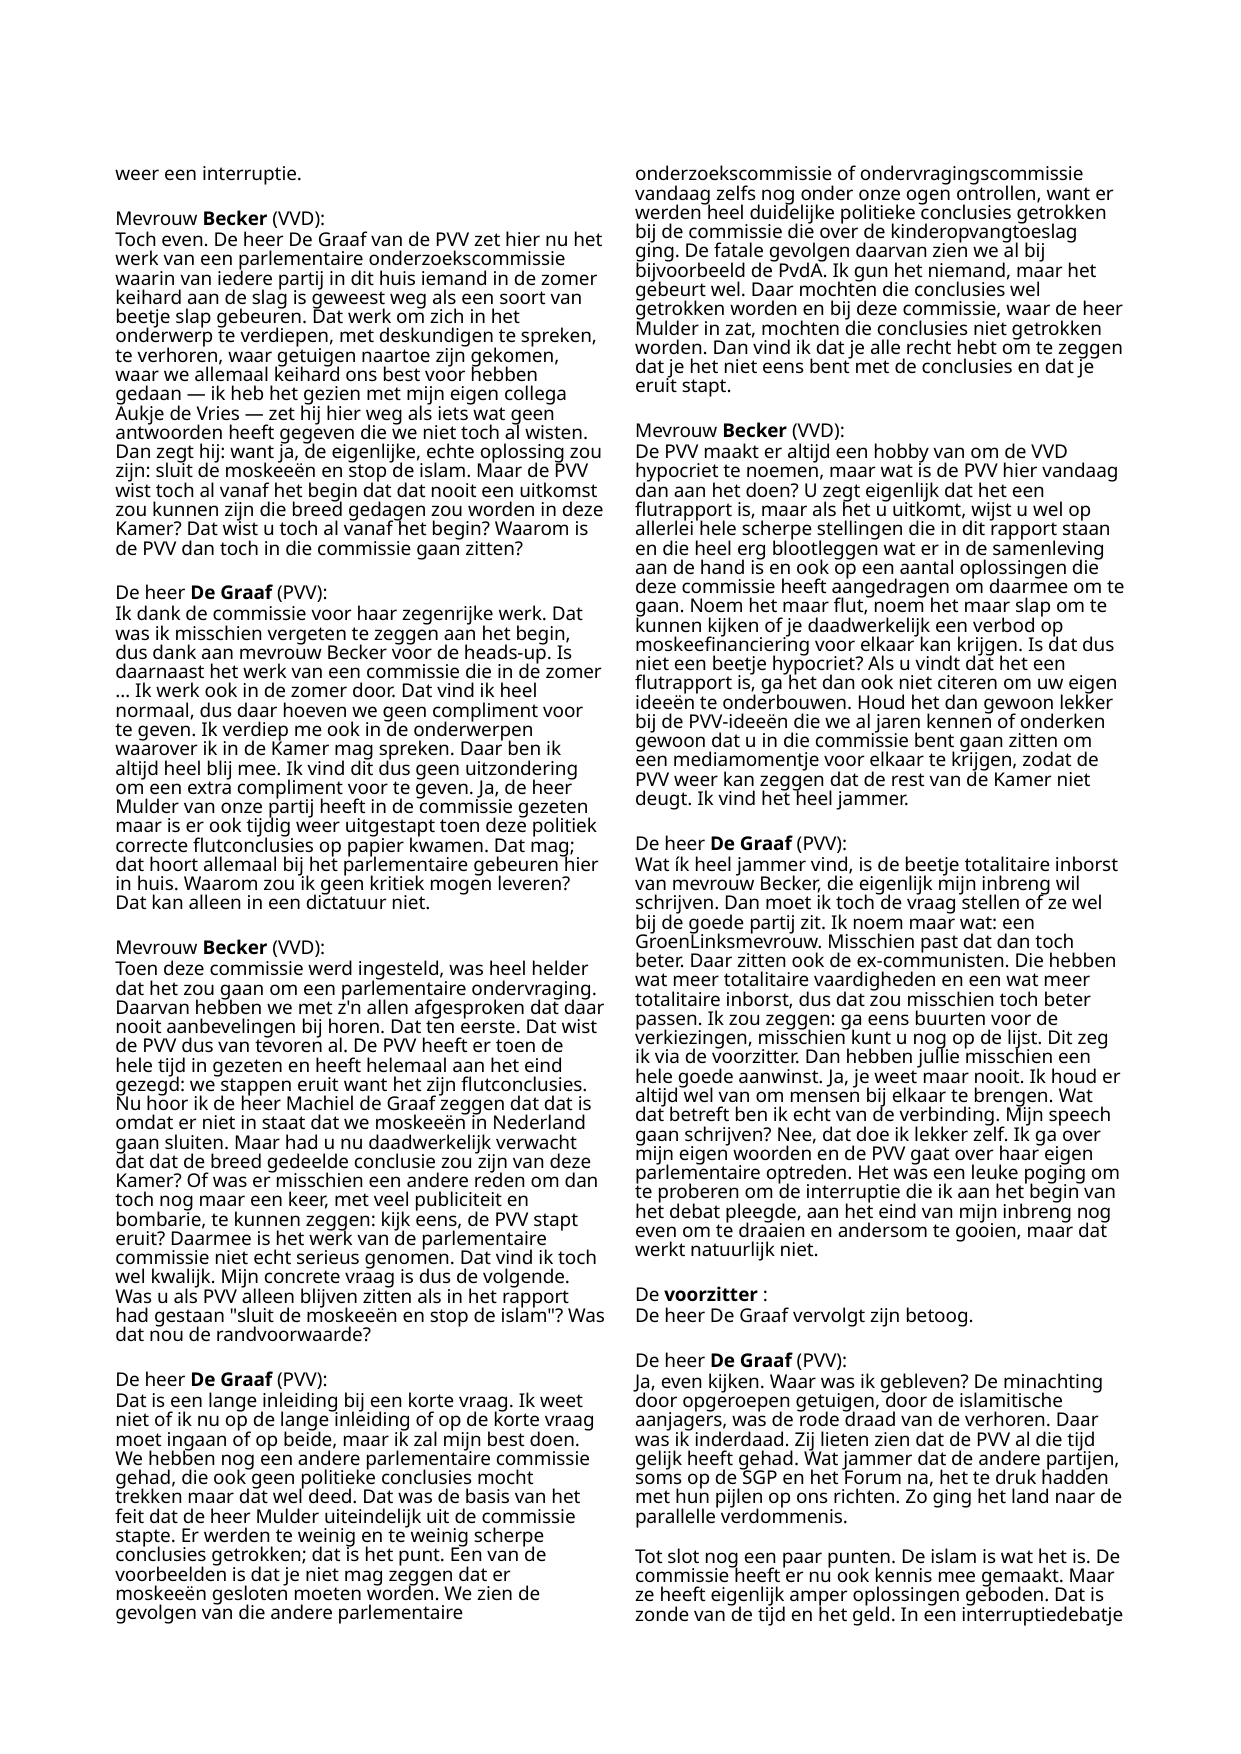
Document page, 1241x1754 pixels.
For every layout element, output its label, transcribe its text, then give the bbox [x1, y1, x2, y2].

text Tot slot nog een paar punten. De islam is wat het is. De commissie heeft er nu ook kennis mee gemaakt. Maar ze heeft eigenlijk amper oplossingen geboden. Dat is zonde van de tijd en het geld. In een interruptiedebatje [635, 1548, 1125, 1625]
text Mevrouw Becker (VVD): [115, 934, 605, 960]
text De voorzitter : [635, 1281, 1125, 1307]
text De PVV maakt er altijd een hobby van om de VVD hypocriet te noemen, maar wat is de PVV hier vandaag dan aan het doen? U zegt eigenlijk dat het een flutrapport is, maar als het u uitkomt, wijst u wel op allerlei hele scherpe stellingen die in dit rapport staan en die heel erg blootleggen wat er in de samenleving aan de hand is en ook op een aantal oplossingen die deze commissie heeft aangedragen om daarmee om te gaan. Noem het maar flut, noem het maar slap om te kunnen kijken of je daadwerkelijk een verbod op moskeefinanciering voor elkaar kan krijgen. Is dat dus niet een beetje hypocriet? Als u vindt dat het een flutrapport is, ga het dan ook niet citeren om uw eigen ideeën te onderbouwen. Houd het dan gewoon lekker bij de PVV-ideeën die we al jaren kennen of onderken gewoon dat u in die commissie bent gaan zitten om een mediamomentje voor elkaar te krijgen, zodat de PVV weer kan zeggen dat de rest van de Kamer niet deugt. Ik vind het heel jammer. [635, 443, 1125, 809]
text Toen deze commissie werd ingesteld, was heel helder dat het zou gaan om een parlementaire ondervraging. Daarvan hebben we met z'n allen afgesproken dat daar nooit aanbevelingen bij horen. Dat ten eerste. Dat wist de PVV dus van tevoren al. De PVV heeft er toen de hele tijd in gezeten en heeft helemaal aan het eind gezegd: we stappen eruit want het zijn flutconclusies. Nu hoor ik de heer Machiel de Graaf zeggen dat dat is omdat er niet in staat dat we moskeeën in Nederland gaan sluiten. Maar had u nu daadwerkelijk verwacht dat dat de breed gedeelde conclusie zou zijn van deze Kamer? Of was er misschien een andere reden om dan toch nog maar een keer, met veel publiciteit en bombarie, te kunnen zeggen: kijk eens, de PVV stapt eruit? Daarmee is het werk van de parlementaire commissie niet echt serieus genomen. Dat vind ik toch wel kwalijk. Mijn concrete vraag is dus de volgende. Was u als PVV alleen blijven zitten als in het rapport had gestaan "sluit de moskeeën en stop de islam"? Was dat nou de randvoorwaarde? [115, 960, 605, 1346]
text weer een interruptie. [115, 165, 605, 184]
text De heer De Graaf (PVV): [115, 1366, 605, 1392]
text Mevrouw Becker (VVD): [115, 205, 605, 231]
text Wat ík heel jammer vind, is de beetje totalitaire inborst van mevrouw Becker, die eigenlijk mijn inbreng wil schrijven. Dan moet ik toch de vraag stellen of ze wel bij de goede partij zit. Ik noem maar wat: een GroenLinksmevrouw. Misschien past dat dan toch beter. Daar zitten ook de ex-communisten. Die hebben wat meer totalitaire vaardigheden en een wat meer totalitaire inborst, dus dat zou misschien toch beter passen. Ik zou zeggen: ga eens buurten voor de verkiezingen, misschien kunt u nog op de lijst. Dit zeg ik via de voorzitter. Dan hebben jullie misschien een hele goede aanwinst. Ja, je weet maar nooit. Ik houd er altijd wel van om mensen bij elkaar te brengen. Wat dat betreft ben ik echt van de verbinding. Mijn speech gaan schrijven? Nee, dat doe ik lekker zelf. Ik ga over mijn eigen woorden en de PVV gaat over haar eigen parlementaire optreden. Het was een leuke poging om te proberen om de interruptie die ik aan het begin van het debat pleegde, aan het eind van mijn inbreng nog even om te draaien en andersom te gooien, maar dat werkt natuurlijk niet. [635, 856, 1125, 1261]
text onderzoekscommissie of ondervragingscommissie vandaag zelfs nog onder onze ogen ontrollen, want er werden heel duidelijke politieke conclusies getrokken bij de commissie die over de kinderopvangtoeslag ging. De fatale gevolgen daarvan zien we al bij bijvoorbeeld de PvdA. Ik gun het niemand, maar het gebeurt wel. Daar mochten die conclusies wel getrokken worden en bij deze commissie, waar de heer Mulder in zat, mochten die conclusies niet getrokken worden. Dan vind ik dat je alle recht hebt om te zeggen dat je het niet eens bent met de conclusies en dat je eruit stapt. [635, 165, 1125, 397]
text De heer De Graaf (PVV): [635, 1347, 1125, 1373]
text Ja, even kijken. Waar was ik gebleven? De minachting door opgeroepen getuigen, door de islamitische aanjagers, was de rode draad van de verhoren. Daar was ik inderdaad. Zij lieten zien dat de PVV al die tijd gelijk heeft gehad. Wat jammer dat de andere partijen, soms op de SGP en het Forum na, het te druk hadden met hun pijlen op ons richten. Zo ging het land naar de parallelle verdommenis. [635, 1373, 1125, 1527]
text De heer De Graaf (PVV): [635, 830, 1125, 856]
text Dat is een lange inleiding bij een korte vraag. Ik weet niet of ik nu op de lange inleiding of op de korte vraag moet ingaan of op beide, maar ik zal mijn best doen. We hebben nog een andere parlementaire commissie gehad, die ook geen politieke conclusies mocht trekken maar dat wel deed. Dat was de basis van het feit dat de heer Mulder uiteindelijk uit de commissie stapte. Er werden te weinig en te weinig scherpe conclusies getrokken; dat is het punt. Een van de voorbeelden is dat je niet mag zeggen dat er moskeeën gesloten moeten worden. We zien de gevolgen van die andere parlementaire [115, 1392, 605, 1623]
text Ik dank de commissie voor haar zegenrijke werk. Dat was ik misschien vergeten te zeggen aan het begin, dus dank aan mevrouw Becker voor de heads-up. Is daarnaast het werk van een commissie die in de zomer … Ik werk ook in de zomer door. Dat vind ik heel normaal, dus daar hoeven we geen compliment voor te geven. Ik verdiep me ook in de onderwerpen waarover ik in de Kamer mag spreken. Daar ben ik altijd heel blij mee. Ik vind dit dus geen uitzondering om een extra compliment voor te geven. Ja, de heer Mulder van onze partij heeft in de commissie gezeten maar is er ook tijdig weer uitgestapt toen deze politiek correcte flutconclusies op papier kwamen. Dat mag; dat hoort allemaal bij het parlementaire gebeuren hier in huis. Waarom zou ik geen kritiek mogen leveren? Dat kan alleen in een dictatuur niet. [115, 605, 605, 914]
text Toch even. De heer De Graaf van de PVV zet hier nu het werk van een parlementaire onderzoekscommissie waarin van iedere partij in dit huis iemand in de zomer keihard aan de slag is geweest weg als een soort van beetje slap gebeuren. Dat werk om zich in het onderwerp te verdiepen, met deskundigen te spreken, te verhoren, waar getuigen naartoe zijn gekomen, waar we allemaal keihard ons best voor hebben gedaan — ik heb het gezien met mijn eigen collega Aukje de Vries — zet hij hier weg als iets wat geen antwoorden heeft gegeven die we niet toch al wisten. Dan zegt hij: want ja, de eigenlijke, echte oplossing zou zijn: sluit de moskeeën en stop de islam. Maar de PVV wist toch al vanaf het begin dat dat nooit een uitkomst zou kunnen zijn die breed gedagen zou worden in deze Kamer? Dat wist u toch al vanaf het begin? Waarom is de PVV dan toch in die commissie gaan zitten? [115, 231, 605, 559]
text De heer De Graaf vervolgt zijn betoog. [635, 1307, 1125, 1326]
text Mevrouw Becker (VVD): [635, 417, 1125, 443]
text De heer De Graaf (PVV): [115, 579, 605, 605]
